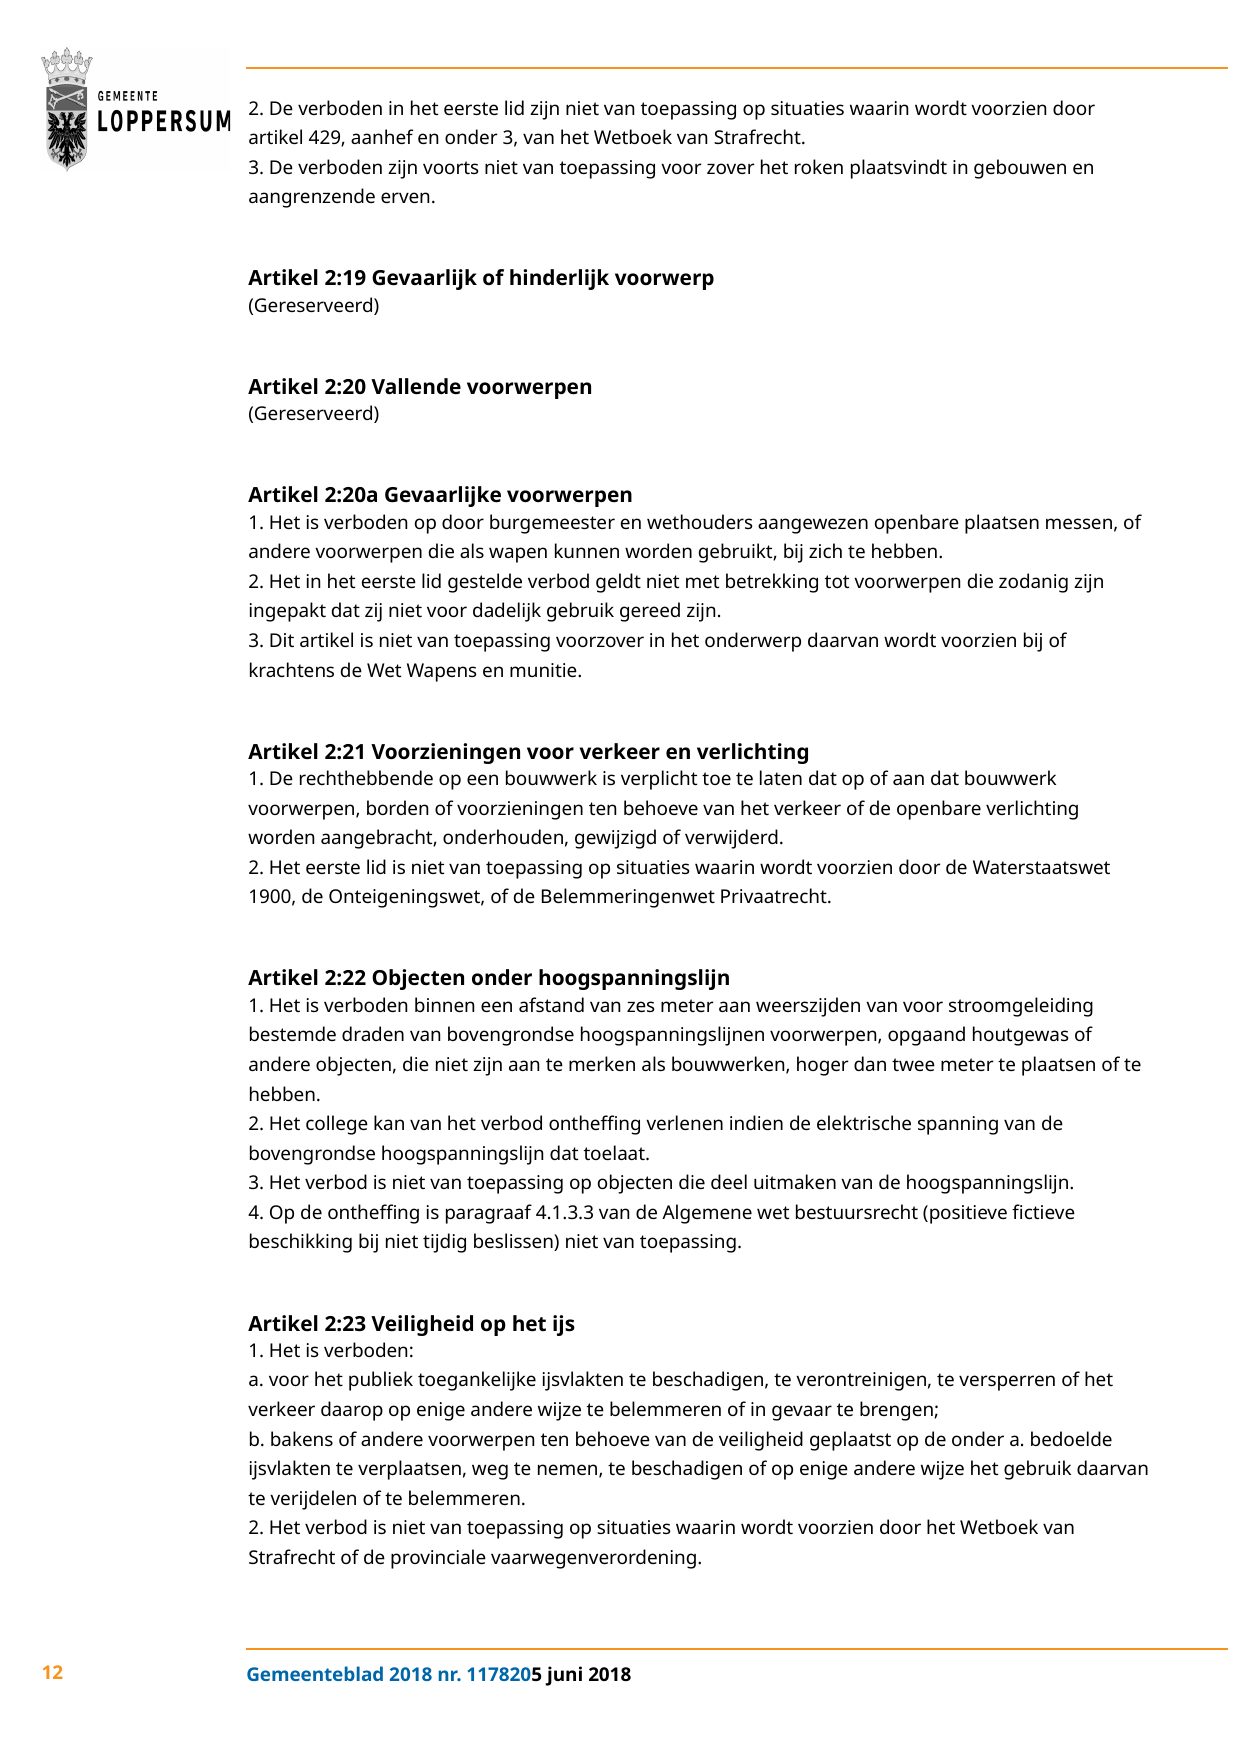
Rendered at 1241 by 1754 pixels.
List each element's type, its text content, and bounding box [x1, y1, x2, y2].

text 4. Op de ontheffing is paragraaf 4.1.3.3 van de Algemene wet bestuursrecht (positieve fictieve beschikking bij niet tijdig beslissen) niet van toepassing. [248, 1199, 1152, 1254]
text 3. De verboden zijn voorts niet van toepassing voor zover het roken plaatsvindt in gebouwen en aangrenzende erven. [248, 154, 1152, 209]
text 2. Het eerste lid is niet van toepassing op situaties waarin wordt voorzien door de Waterstaatswet 1900, de Onteigeningswet, of de Belemmeringenwet Privaatrecht. [248, 854, 1152, 909]
text Artikel 2:22 Objecten onder hoogspanningslijn [248, 963, 1152, 992]
text 1. Het is verboden: [248, 1337, 1152, 1363]
text Artikel 2:20 Vallende voorwerpen [248, 372, 1152, 400]
text Artikel 2:23 Veiligheid op het ijs [248, 1309, 1152, 1337]
text Artikel 2:21 Voorzieningen voor verkeer en verlichting [248, 737, 1152, 765]
text a. voor het publiek toegankelijke ijsvlakten te beschadigen, te verontreinigen, te versperren of het verkeer daarop op enige andere wijze te belemmeren of in gevaar te brengen; [248, 1367, 1152, 1422]
text Artikel 2:19 Gevaarlijk of hinderlijk voorwerp [248, 263, 1152, 292]
text 3. Dit artikel is niet van toepassing voorzover in het onderwerp daarvan wordt voorzien bij of krachtens de Wet Wapens en munitie. [248, 627, 1152, 682]
text (Gereserveerd) [248, 400, 1152, 426]
text 2. Het in het eerste lid gestelde verbod geldt niet met betrekking tot voorwerpen die zodanig zijn ingepakt dat zij niet voor dadelijk gebruik gereed zijn. [248, 568, 1152, 623]
text 2. Het college kan van het verbod ontheffing verlenen indien de elektrische spanning van de bovengrondse hoogspanningslijn dat toelaat. [248, 1110, 1152, 1166]
text 3. Het verbod is niet van toepassing op objecten die deel uitmaken van de hoogspanningslijn. [248, 1169, 1152, 1195]
text b. bakens of andere voorwerpen ten behoeve van de veiligheid geplaatst op de onder a. bedoelde ijsvlakten te verplaatsen, weg te nemen, te beschadigen of op enige andere wijze het gebruik daarvan te verijdelen of te belemmeren. [248, 1426, 1152, 1511]
text (Gereserveerd) [248, 292, 1152, 318]
text 2. Het verbod is niet van toepassing op situaties waarin wordt voorzien door het Wetboek van Strafrecht of de provinciale vaarwegenverordening. [248, 1514, 1152, 1570]
text 1. De rechthebbende op een bouwwerk is verplicht toe te laten dat op of aan dat bouwwerk voorwerpen, borden of voorzieningen ten behoeve van het verkeer of de openbare verlichting worden aangebracht, onderhouden, gewijzigd of verwijderd. [248, 765, 1152, 850]
text 1. Het is verboden op door burgemeester en wethouders aangewezen openbare plaatsen messen, of andere voorwerpen die als wapen kunnen worden gebruikt, bij zich te hebben. [248, 509, 1152, 564]
text Artikel 2:20a Gevaarlijke voorwerpen [248, 480, 1152, 509]
text 1. Het is verboden binnen een afstand van zes meter aan weerszijden van voor stroomgeleiding bestemde draden van bovengrondse hoogspanningslijnen voorwerpen, opgaand houtgewas of andere objecten, die niet zijn aan te merken als bouwwerken, hoger dan twee meter te plaatsen of te hebben. [248, 992, 1152, 1106]
picture [41, 47, 231, 172]
text 2. De verboden in het eerste lid zijn niet van toepassing op situaties waarin wordt voorzien door artikel 429, aanhef en onder 3, van het Wetboek van Strafrecht. [248, 95, 1152, 150]
